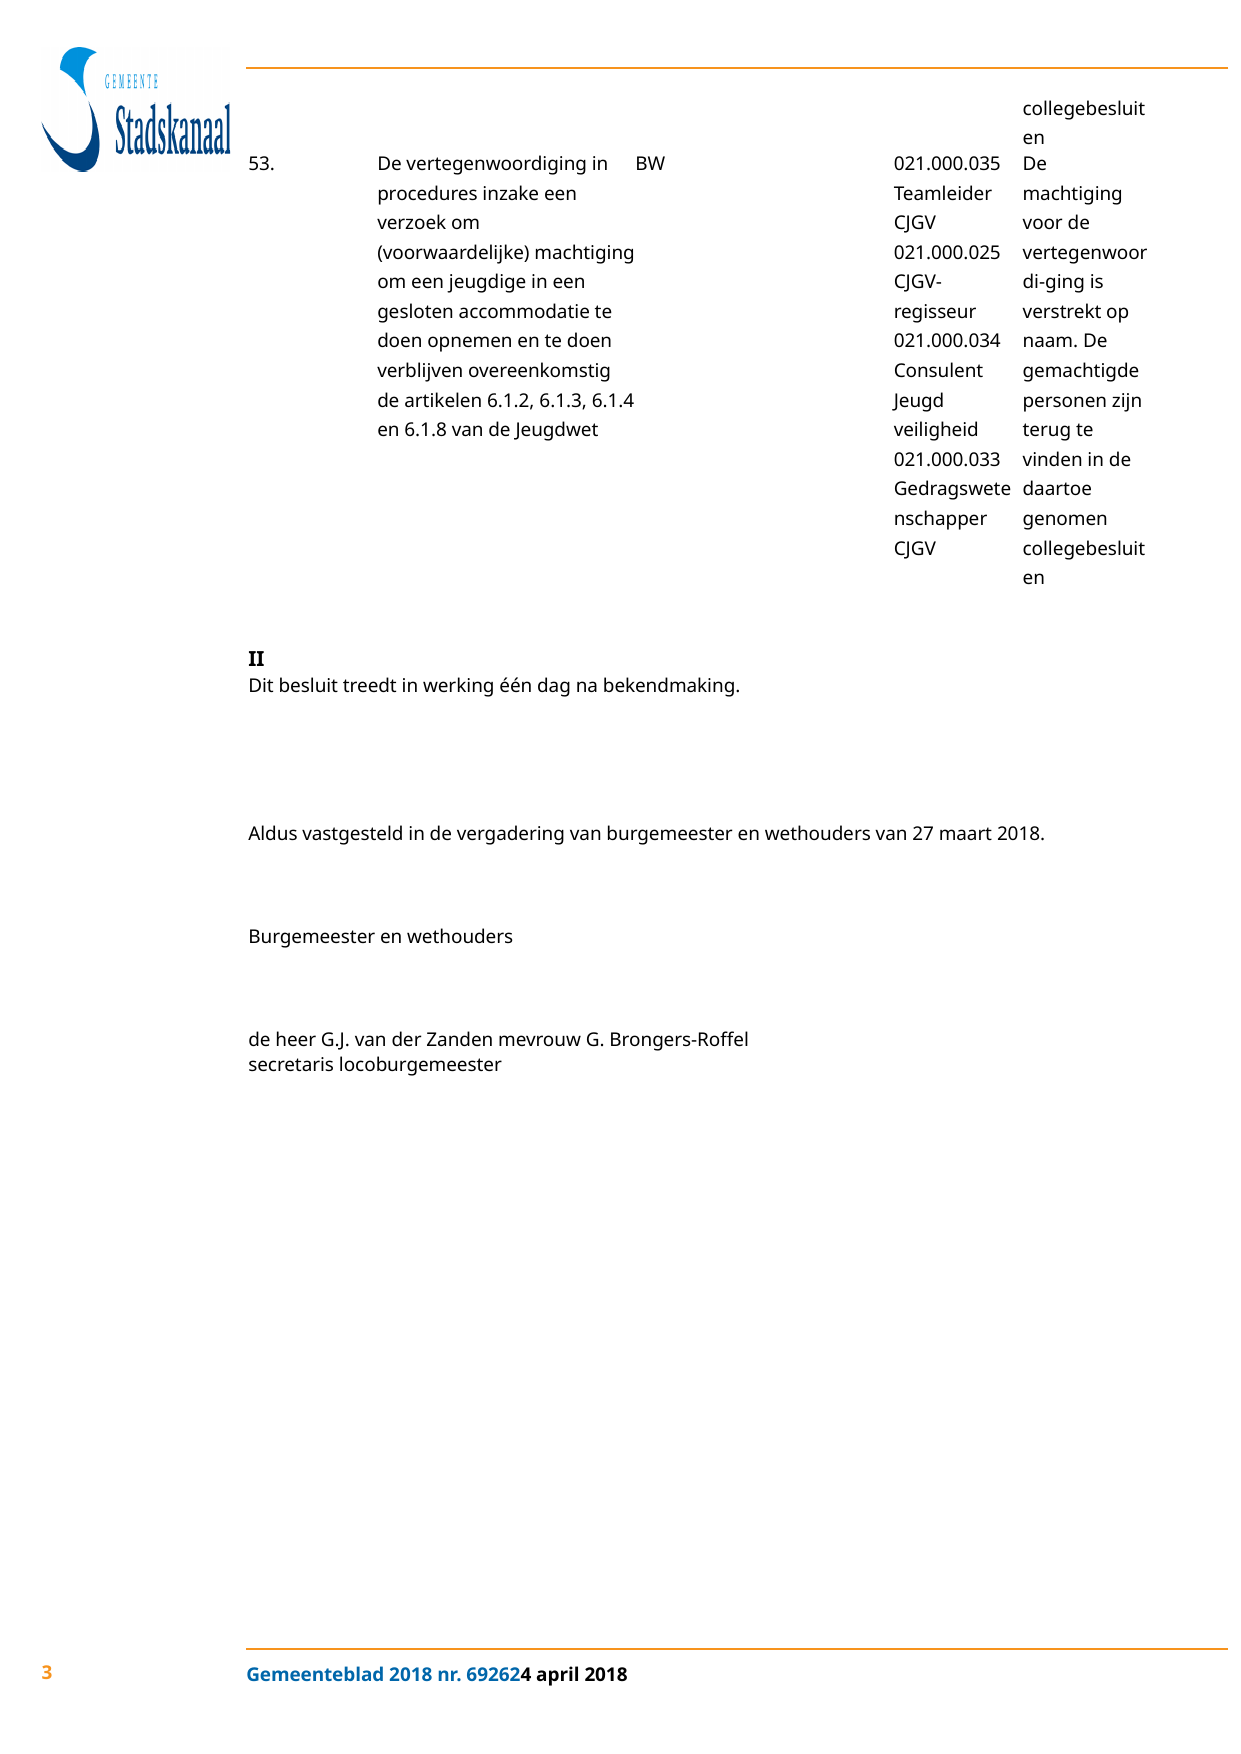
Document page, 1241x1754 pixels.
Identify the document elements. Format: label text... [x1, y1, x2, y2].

table_cell De machtiging voor de vertegenwoordi-ging is verstrekt op naam. De gemachtigde personen zijn terug te vinden in de daartoe genomen collegebesluiten [1023, 150, 1152, 590]
table_cell [894, 95, 1022, 150]
table_cell [635, 95, 764, 150]
table_cell collegebesluiten [1023, 95, 1152, 150]
table_cell BW [635, 150, 764, 590]
table_cell De vertegenwoordiging in procedures inzake een verzoek om (voorwaardelijke) machtiging om een jeugdige in een gesloten accommodatie te doen opnemen en te doen verblijven overeenkomstig de artikelen 6.1.2, 6.1.3, 6.1.4 en 6.1.8 van de Jeugdwet [377, 150, 635, 590]
table_cell [248, 95, 377, 150]
table_cell 53. [248, 150, 377, 590]
text Dit besluit treedt in werking één dag na bekendmaking. [248, 672, 1152, 698]
text secretaris locoburgemeester [248, 1052, 1152, 1077]
table_cell [764, 95, 893, 150]
text Burgemeester en wethouders [248, 923, 1152, 949]
text de heer G.J. van der Zanden mevrouw G. Brongers-Roffel [248, 1026, 1152, 1052]
table_cell 021.000.035 Teamleider CJGV 021.000.025 CJGV-regisseur 021.000.034 Consulent Jeugd veiligheid 021.000.033 Gedragswetenschapper CJGV [894, 150, 1022, 590]
table_cell [377, 95, 635, 150]
text II [248, 644, 1152, 672]
picture [41, 47, 231, 172]
table_cell [764, 150, 893, 590]
text Aldus vastgesteld in de vergadering van burgemeester en wethouders van 27 maart 2018. [248, 820, 1152, 846]
